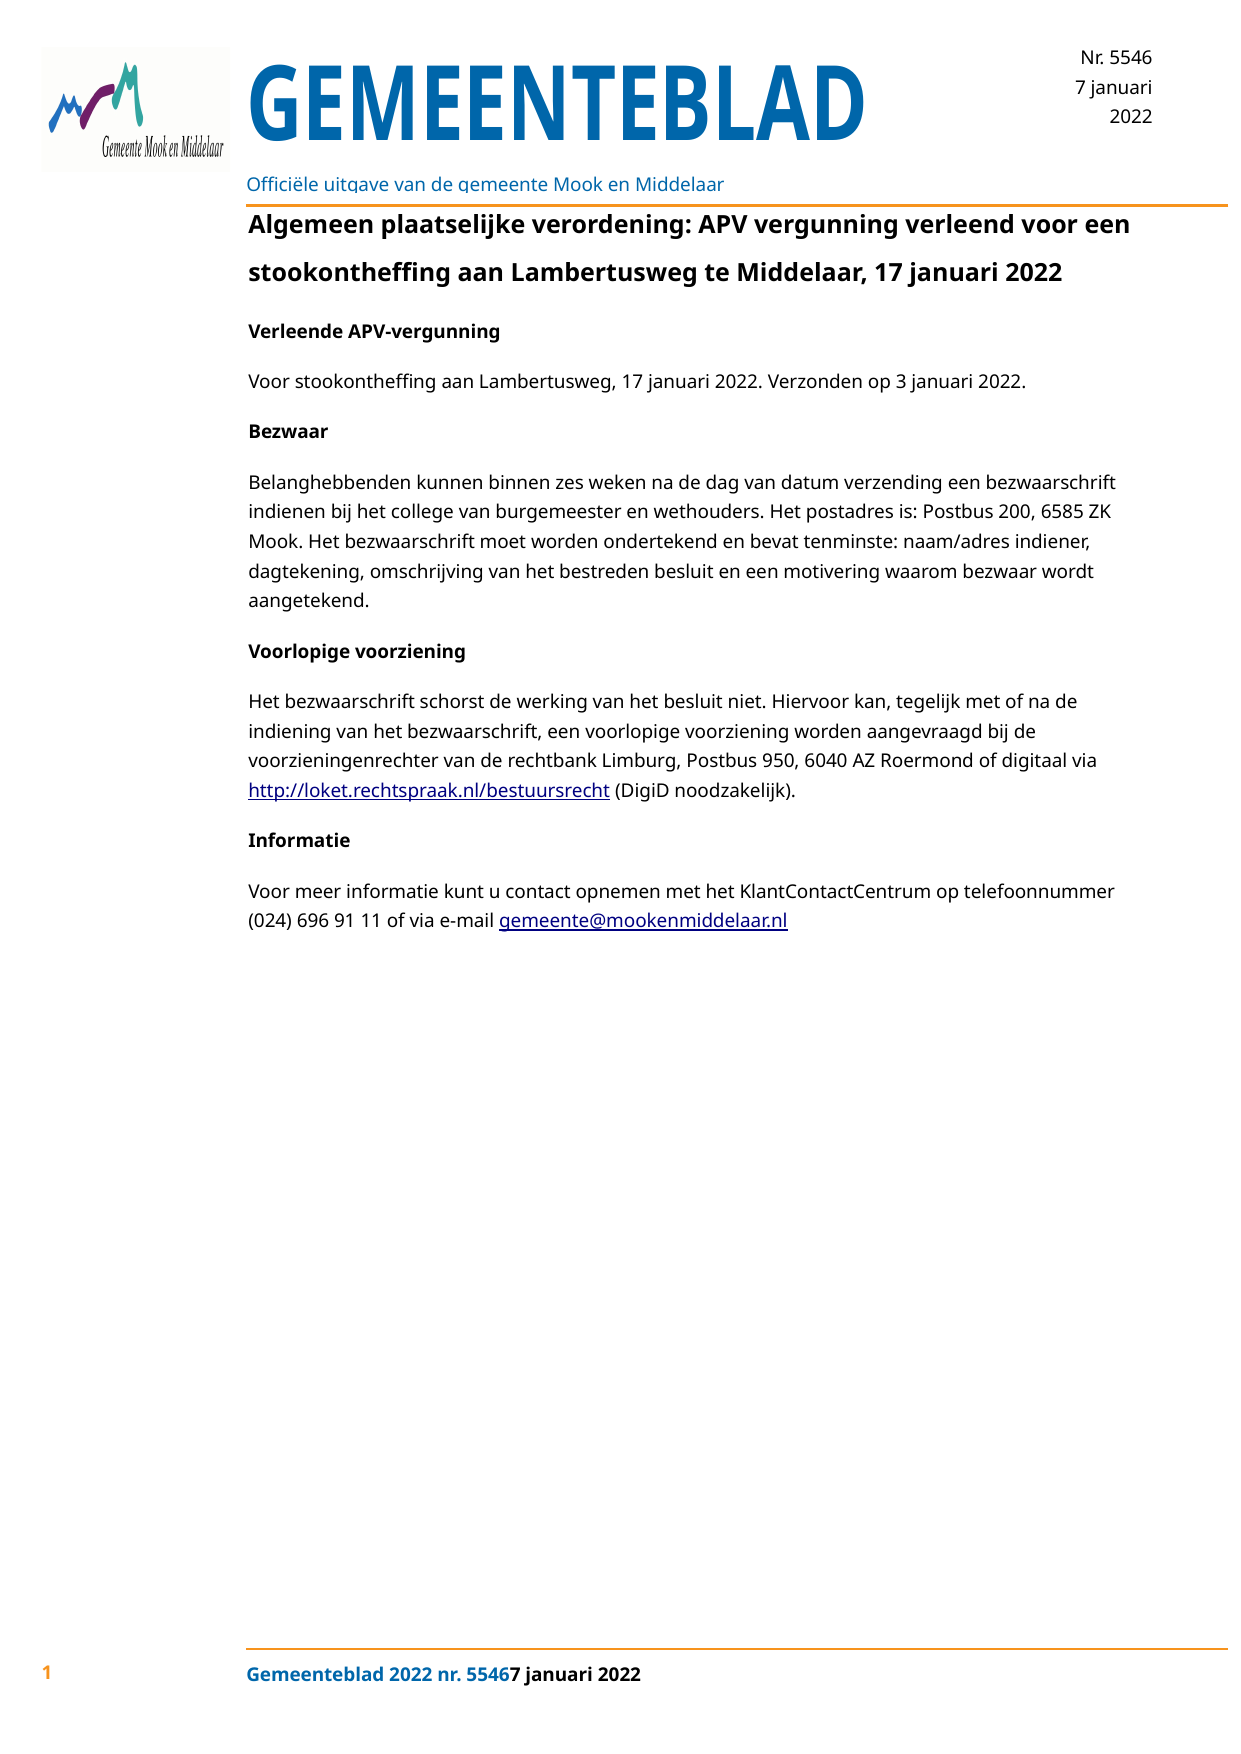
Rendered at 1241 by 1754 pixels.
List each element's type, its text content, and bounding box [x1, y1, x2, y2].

text Voor stookontheffing aan Lambertusweg, 17 januari 2022. Verzonden op 3 januari 2022. [248, 368, 1152, 394]
text Voor meer informatie kunt u contact opnemen met het KlantContactCentrum op telefoonnummer (024) 696 91 11 of via e-mail gemeente@mookenmiddelaar.nl [248, 878, 1152, 933]
text Informatie [248, 827, 1152, 853]
text Algemeen plaatselijke verordening: APV vergunning verleend voor een stookontheffing aan Lambertusweg te Middelaar, 17 januari 2022 [248, 207, 1152, 288]
text Het bezwaarschrift schorst de werking van het besluit niet. Hiervoor kan, tegelijk met of na de indiening van het bezwaarschrift, een voorlopige voorziening worden aangevraagd bij de voorzieningenrechter van de rechtbank Limburg, Postbus 950, 6040 AZ Roermond of digitaal via http://loket.rechtspraak.nl/bestuursrecht (DigiD noodzakelijk). [248, 688, 1152, 803]
text Bezwaar [248, 419, 1152, 444]
picture [41, 47, 231, 172]
text Verleende APV-vergunning [248, 318, 1152, 344]
text Voorlopige voorziening [248, 638, 1152, 664]
text Belanghebbenden kunnen binnen zes weken na de dag van datum verzending een bezwaarschrift indienen bij het college van burgemeester en wethouders. Het postadres is: Postbus 200, 6585 ZK Mook. Het bezwaarschrift moet worden ondertekend en bevat tenminste: naam/adres indiener, dagtekening, omschrijving van het bestreden besluit en een motivering waarom bezwaar wordt aangetekend. [248, 469, 1152, 613]
